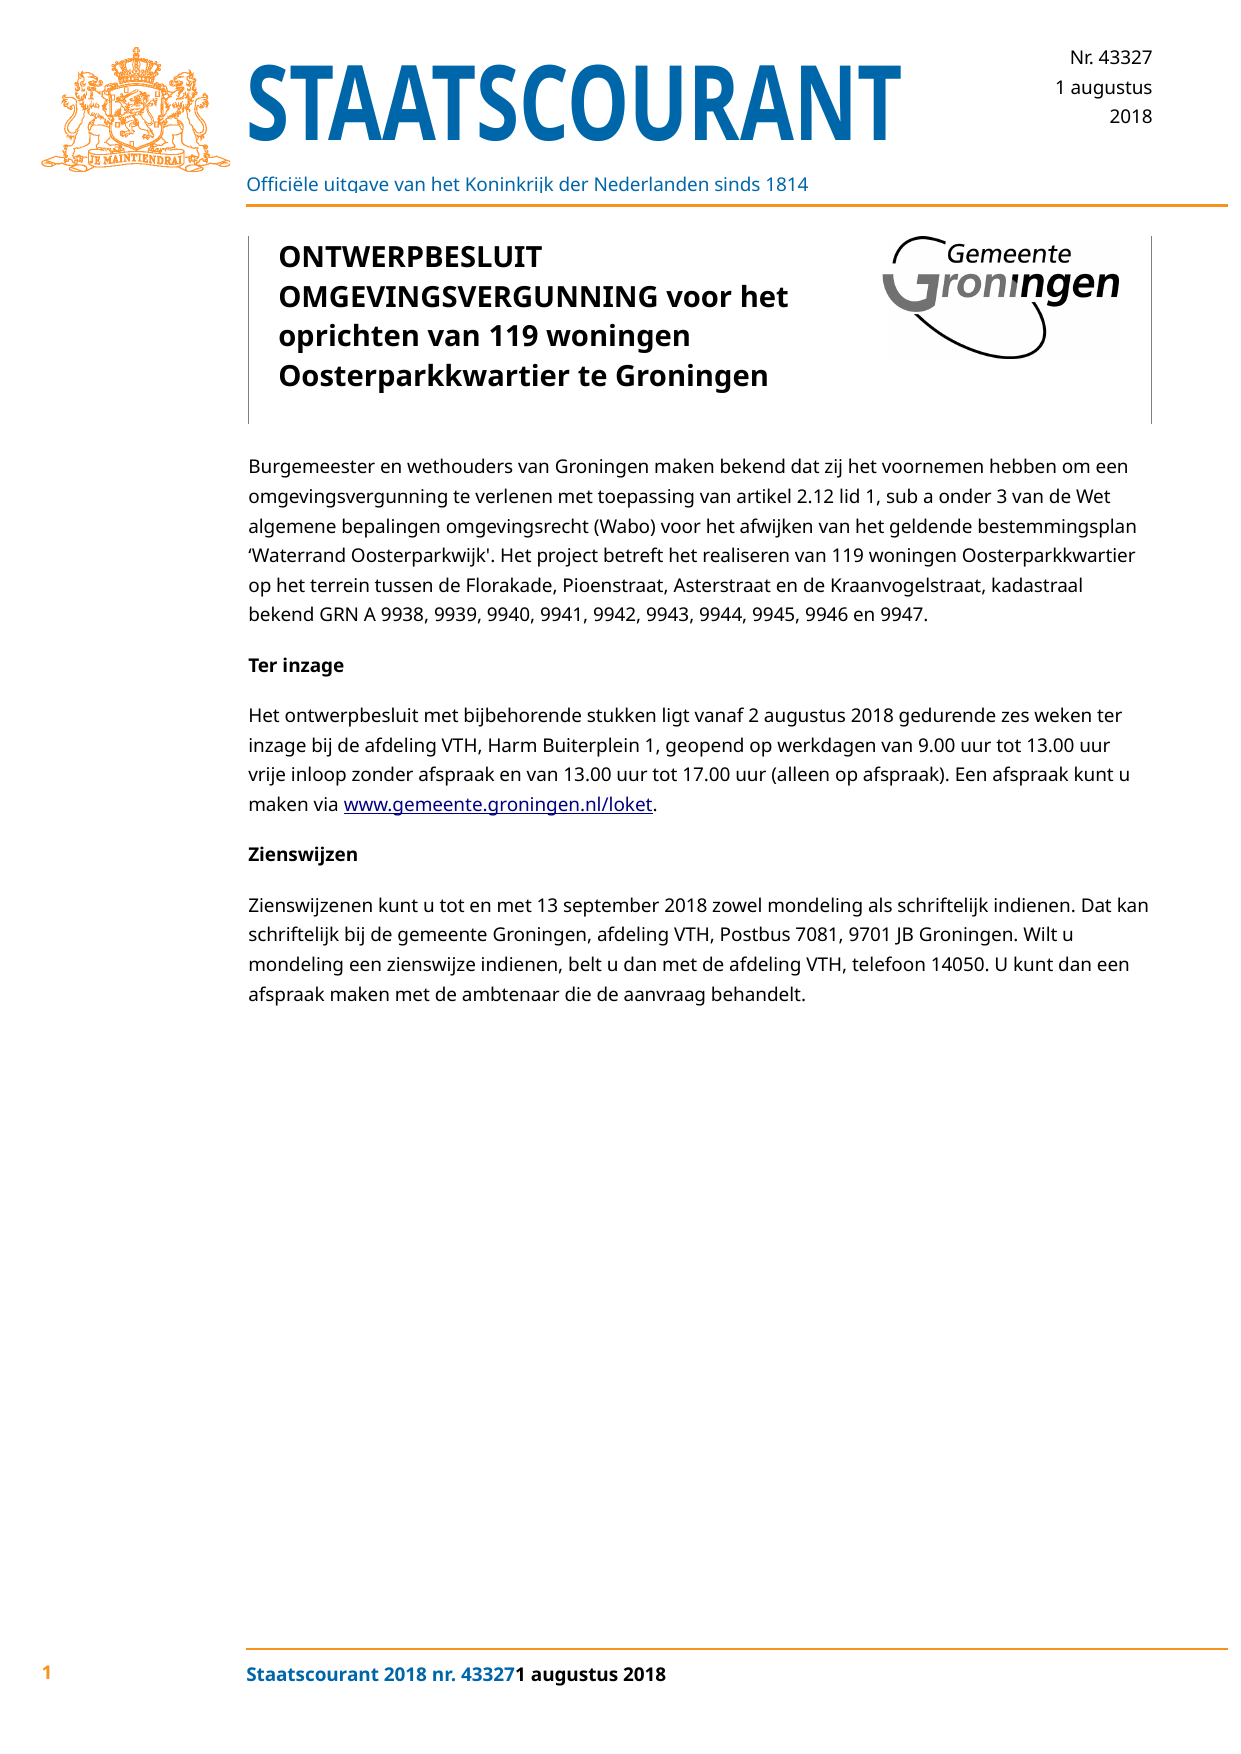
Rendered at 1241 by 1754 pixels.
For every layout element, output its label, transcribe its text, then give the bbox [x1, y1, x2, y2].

table_header [1119, 236, 1151, 358]
text Ter inzage [248, 652, 1152, 678]
text Burgemeester en wethouders van Groningen maken bekend dat zij het voornemen hebben om een omgevingsvergunning te verlenen met toepassing van artikel 2.12 lid 1, sub a onder 3 van de Wet algemene bepalingen omgevingsrecht (Wabo) voor het afwijken van het geldende bestemmingsplan ‘Waterrand Oosterparkwijk'. Het project betreft het realiseren van 119 woningen Oosterparkkwartier op het terrein tussen de Florakade, Pioenstraat, Asterstraat en de Kraanvogelstraat, kadastraal bekend GRN A 9938, 9939, 9940, 9941, 9942, 9943, 9944, 9945, 9946 en 9947. [248, 454, 1152, 627]
picture [41, 47, 231, 172]
table_header ONTWERPBESLUIT OMGEVINGSVERGUNNING voor het oprichten van 119 woningen Oosterparkkwartier te Groningen [249, 236, 850, 424]
text Zienswijzen [248, 842, 1152, 867]
picture [882, 236, 1119, 359]
table_header [850, 359, 1151, 424]
table_header [850, 236, 882, 358]
text Zienswijzenen kunt u tot en met 13 september 2018 zowel mondeling als schriftelijk indienen. Dat kan schriftelijk bij de gemeente Groningen, afdeling VTH, Postbus 7081, 9701 JB Groningen. Wilt u mondeling een zienswijze indienen, belt u dan met de afdeling VTH, telefoon 14050. U kunt dan een afspraak maken met de ambtenaar die de aanvraag behandelt. [248, 892, 1152, 1006]
text Het ontwerpbesluit met bijbehorende stukken ligt vanaf 2 augustus 2018 gedurende zes weken ter inzage bij de afdeling VTH, Harm Buiterplein 1, geopend op werkdagen van 9.00 uur tot 13.00 uur vrije inloop zonder afspraak en van 13.00 uur tot 17.00 uur (alleen op afspraak). Een afspraak kunt u maken via www.gemeente.groningen.nl/loket. [248, 702, 1152, 817]
